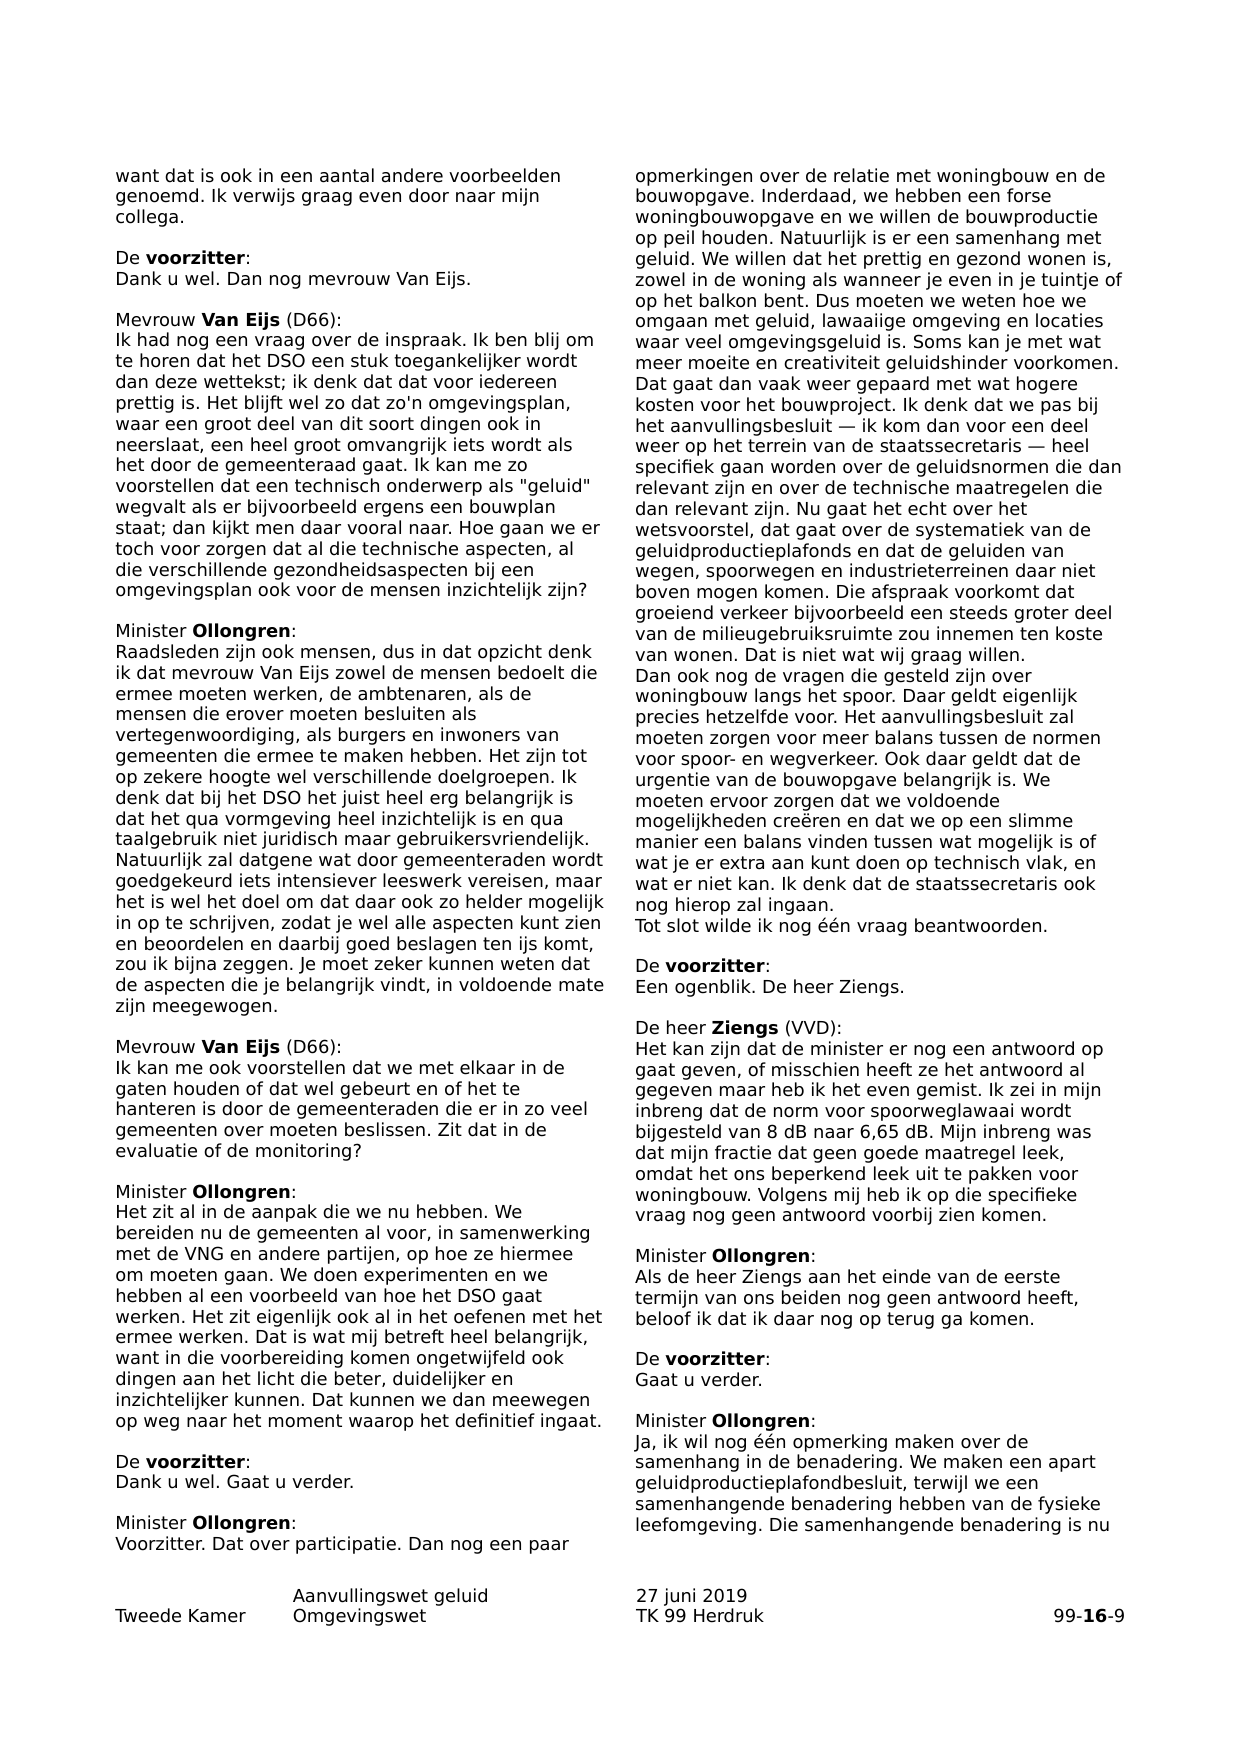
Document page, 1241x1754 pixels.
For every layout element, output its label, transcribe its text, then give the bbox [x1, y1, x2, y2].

text De voorzitter: [635, 956, 1125, 977]
text Dank u wel. Dan nog mevrouw Van Eijs. [115, 268, 605, 289]
text Mevrouw Van Eijs (D66): [115, 1037, 605, 1057]
text Ja, ik wil nog één opmerking maken over de samenhang in de benadering. We maken een apart geluidproductieplafondbesluit, terwijl we een samenhangende benadering hebben van de fysieke leefomgeving. Die samenhangende benadering is nu [635, 1431, 1125, 1536]
text Minister Ollongren: [115, 621, 605, 642]
text Minister Ollongren: [115, 1182, 605, 1202]
text De voorzitter: [115, 1451, 605, 1472]
text Mevrouw Van Eijs (D66): [115, 309, 605, 330]
text Een ogenblik. De heer Ziengs. [635, 977, 1125, 998]
text Ik kan me ook voorstellen dat we met elkaar in de gaten houden of dat wel gebeurt en of het te hanteren is door de gemeenteraden die er in zo veel gemeenten over moeten beslissen. Zit dat in de evaluatie of de monitoring? [115, 1057, 605, 1162]
text Het kan zijn dat de minister er nog een antwoord op gaat geven, of misschien heeft ze het antwoord al gegeven maar heb ik het even gemist. Ik zei in mijn inbreng dat de norm voor spoorweglawaai wordt bijgesteld van 8 dB naar 6,65 dB. Mijn inbreng was dat mijn fractie dat geen goede maatregel leek, omdat het ons beperkend leek uit te pakken voor woningbouw. Volgens mij heb ik op die specifieke vraag nog geen antwoord voorbij zien komen. [635, 1038, 1125, 1226]
text De heer Ziengs (VVD): [635, 1018, 1125, 1038]
text Raadsleden zijn ook mensen, dus in dat opzicht denk ik dat mevrouw Van Eijs zowel de mensen bedoelt die ermee moeten werken, de ambtenaren, als de mensen die erover moeten besluiten als vertegenwoordiging, als burgers en inwoners van gemeenten die ermee te maken hebben. Het zijn tot op zekere hoogte wel verschillende doelgroepen. Ik denk dat bij het DSO het juist heel erg belangrijk is dat het qua vormgeving heel inzichtelijk is en qua taalgebruik niet juridisch maar gebruikersvriendelijk. Natuurlijk zal datgene wat door gemeenteraden wordt goedgekeurd iets intensiever leeswerk vereisen, maar het is wel het doel om dat daar ook zo helder mogelijk in op te schrijven, zodat je wel alle aspecten kunt zien en beoordelen en daarbij goed beslagen ten ijs komt, zou ik bijna zeggen. Je moet zeker kunnen weten dat de aspecten die je belangrijk vindt, in voldoende mate zijn meegewogen. [115, 642, 605, 1017]
text Voorzitter. Dat over participatie. Dan nog een paar [115, 1534, 605, 1554]
text Minister Ollongren: [635, 1411, 1125, 1431]
text Minister Ollongren: [635, 1246, 1125, 1267]
text Ik had nog een vraag over de inspraak. Ik ben blij om te horen dat het DSO een stuk toegankelijker wordt dan deze wettekst; ik denk dat dat voor iedereen prettig is. Het blijft wel zo dat zo'n omgevingsplan, waar een groot deel van dit soort dingen ook in neerslaat, een heel groot omvangrijk iets wordt als het door de gemeenteraad gaat. Ik kan me zo voorstellen dat een technisch onderwerp als "geluid" wegvalt als er bijvoorbeeld ergens een bouwplan staat; dan kijkt men daar vooral naar. Hoe gaan we er toch voor zorgen dat al die technische aspecten, al die verschillende gezondheidsaspecten bij een omgevingsplan ook voor de mensen inzichtelijk zijn? [115, 330, 605, 601]
text opmerkingen over de relatie met woningbouw en de bouwopgave. Inderdaad, we hebben een forse woningbouwopgave en we willen de bouwproductie op peil houden. Natuurlijk is er een samenhang met geluid. We willen dat het prettig en gezond wonen is, zowel in de woning als wanneer je even in je tuintje of op het balkon bent. Dus moeten we weten hoe we omgaan met geluid, lawaaiige omgeving en locaties waar veel omgevingsgeluid is. Soms kan je met wat meer moeite en creativiteit geluidshinder voorkomen. Dat gaat dan vaak weer gepaard met wat hogere kosten voor het bouwproject. Ik denk dat we pas bij het aanvullingsbesluit — ik kom dan voor een deel weer op het terrein van de staatssecretaris — heel specifiek gaan worden over de geluidsnormen die dan relevant zijn en over de technische maatregelen die dan relevant zijn. Nu gaat het echt over het wetsvoorstel, dat gaat over de systematiek van de geluidproductieplafonds en dat de geluiden van wegen, spoorwegen en industrieterreinen daar niet boven mogen komen. Die afspraak voorkomt dat groeiend verkeer bijvoorbeeld een steeds groter deel van de milieugebruiksruimte zou innemen ten koste van wonen. Dat is niet wat wij graag willen. [635, 165, 1125, 665]
text Tot slot wilde ik nog één vraag beantwoorden. [635, 915, 1125, 936]
text Minister Ollongren: [115, 1513, 605, 1534]
text Het zit al in de aanpak die we nu hebben. We bereiden nu de gemeenten al voor, in samenwerking met de VNG en andere partijen, op hoe ze hiermee om moeten gaan. We doen experimenten en we hebben al een voorbeeld van hoe het DSO gaat werken. Het zit eigenlijk ook al in het oefenen met het ermee werken. Dat is wat mij betreft heel belangrijk, want in die voorbereiding komen ongetwijfeld ook dingen aan het licht die beter, duidelijker en inzichtelijker kunnen. Dat kunnen we dan meewegen op weg naar het moment waarop het definitief ingaat. [115, 1202, 605, 1431]
text De voorzitter: [115, 248, 605, 268]
text want dat is ook in een aantal andere voorbeelden genoemd. Ik verwijs graag even door naar mijn collega. [115, 165, 605, 228]
text Gaat u verder. [635, 1370, 1125, 1391]
text Als de heer Ziengs aan het einde van de eerste termijn van ons beiden nog geen antwoord heeft, beloof ik dat ik daar nog op terug ga komen. [635, 1267, 1125, 1329]
text Dank u wel. Gaat u verder. [115, 1472, 605, 1493]
text De voorzitter: [635, 1349, 1125, 1370]
text Dan ook nog de vragen die gesteld zijn over woningbouw langs het spoor. Daar geldt eigenlijk precies hetzelfde voor. Het aanvullingsbesluit zal moeten zorgen voor meer balans tussen de normen voor spoor- en wegverkeer. Ook daar geldt dat de urgentie van de bouwopgave belangrijk is. We moeten ervoor zorgen dat we voldoende mogelijkheden creëren en dat we op een slimme manier een balans vinden tussen wat mogelijk is of wat je er extra aan kunt doen op technisch vlak, en wat er niet kan. Ik denk dat de staatssecretaris ook nog hierop zal ingaan. [635, 665, 1125, 915]
